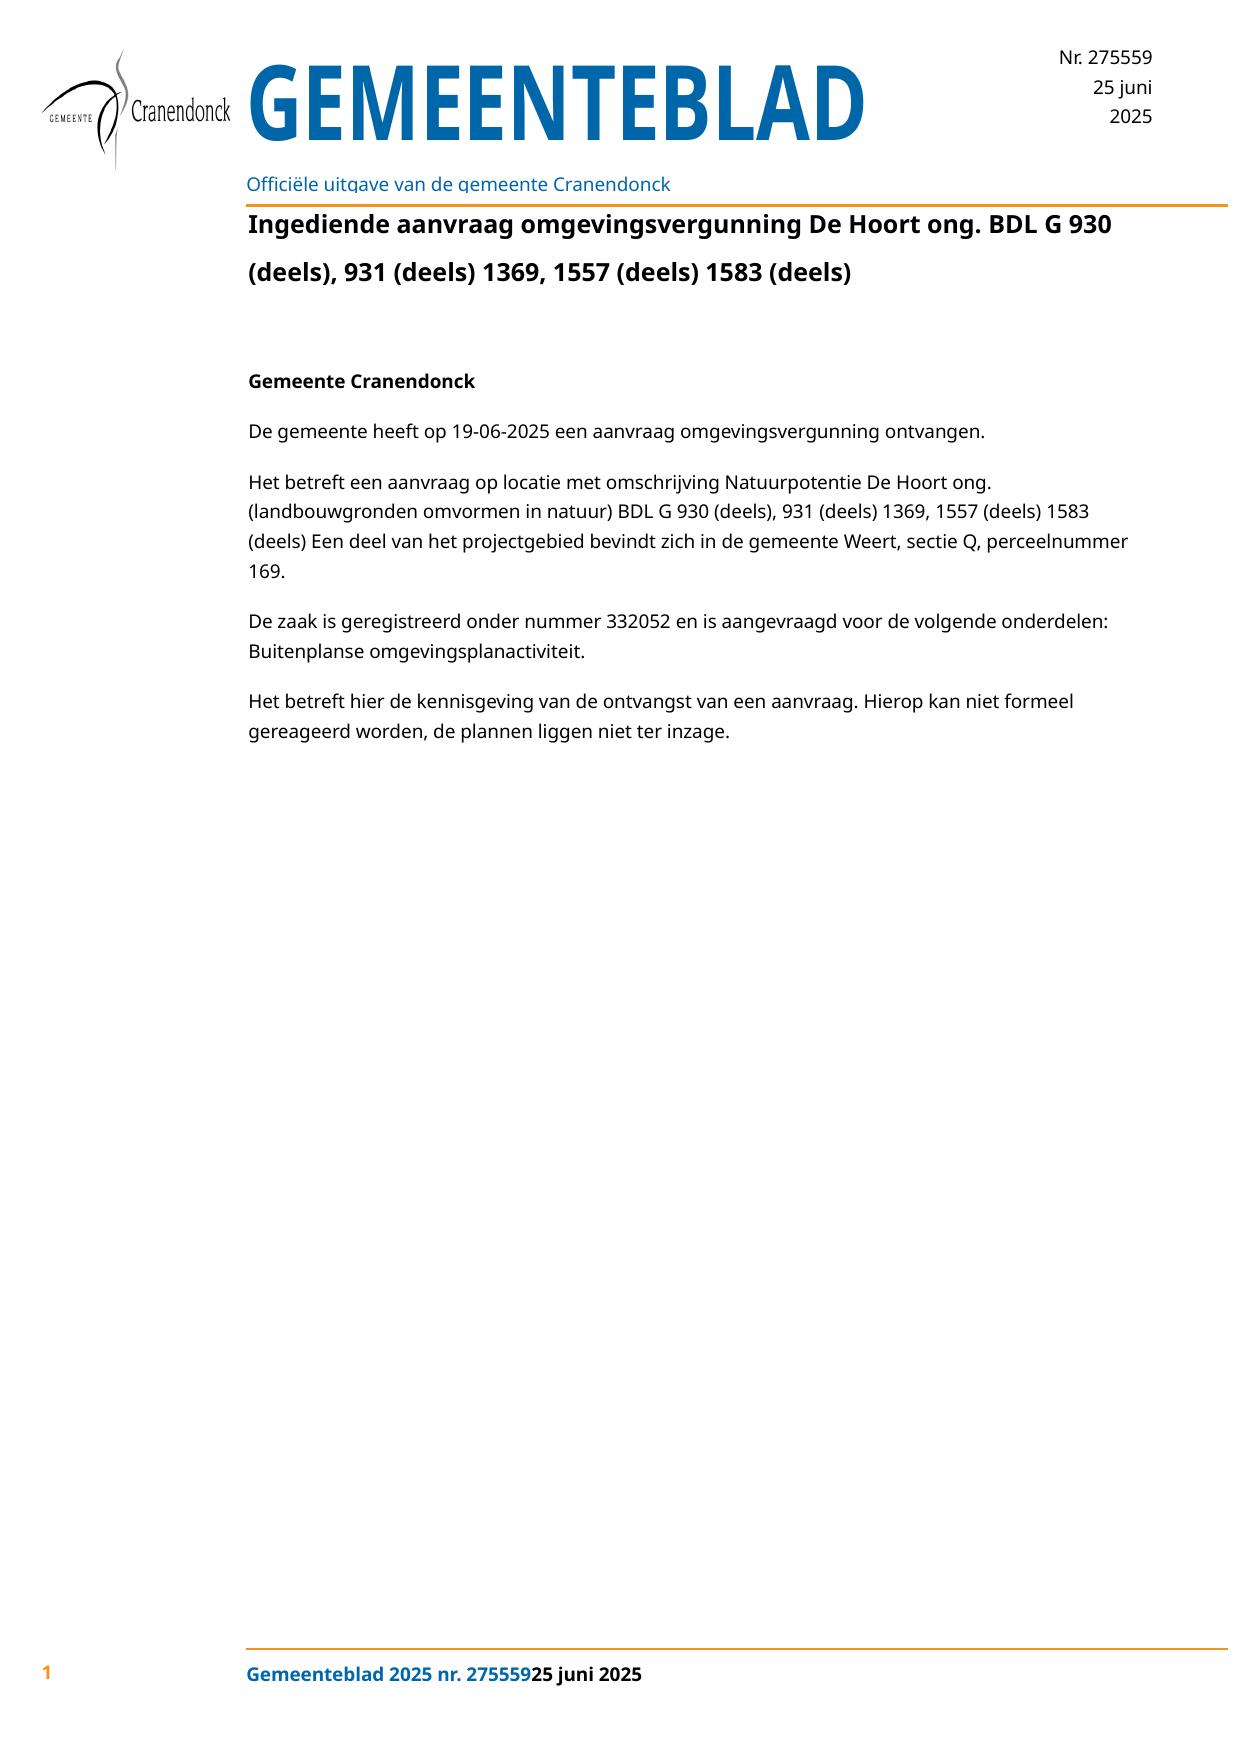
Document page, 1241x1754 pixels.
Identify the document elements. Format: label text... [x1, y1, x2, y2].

text De gemeente heeft op 19-06-2025 een aanvraag omgevingsvergunning ontvangen. [248, 419, 1152, 444]
text Gemeente Cranendonck [248, 368, 1152, 394]
picture [41, 47, 231, 172]
text De zaak is geregistreerd onder nummer 332052 en is aangevraagd voor de volgende onderdelen: Buitenplanse omgevingsplanactiviteit. [248, 608, 1152, 664]
text Het betreft een aanvraag op locatie met omschrijving Natuurpotentie De Hoort ong. (landbouwgronden omvormen in natuur) BDL G 930 (deels), 931 (deels) 1369, 1557 (deels) 1583 (deels) Een deel van het projectgebied bevindt zich in de gemeente Weert, sectie Q, perceelnummer 169. [248, 469, 1152, 584]
text Ingediende aanvraag omgevingsvergunning De Hoort ong. BDL G 930 (deels), 931 (deels) 1369, 1557 (deels) 1583 (deels) [248, 207, 1152, 288]
text Het betreft hier de kennisgeving van de ontvangst van een aanvraag. Hierop kan niet formeel gereageerd worden, de plannen liggen niet ter inzage. [248, 688, 1152, 744]
